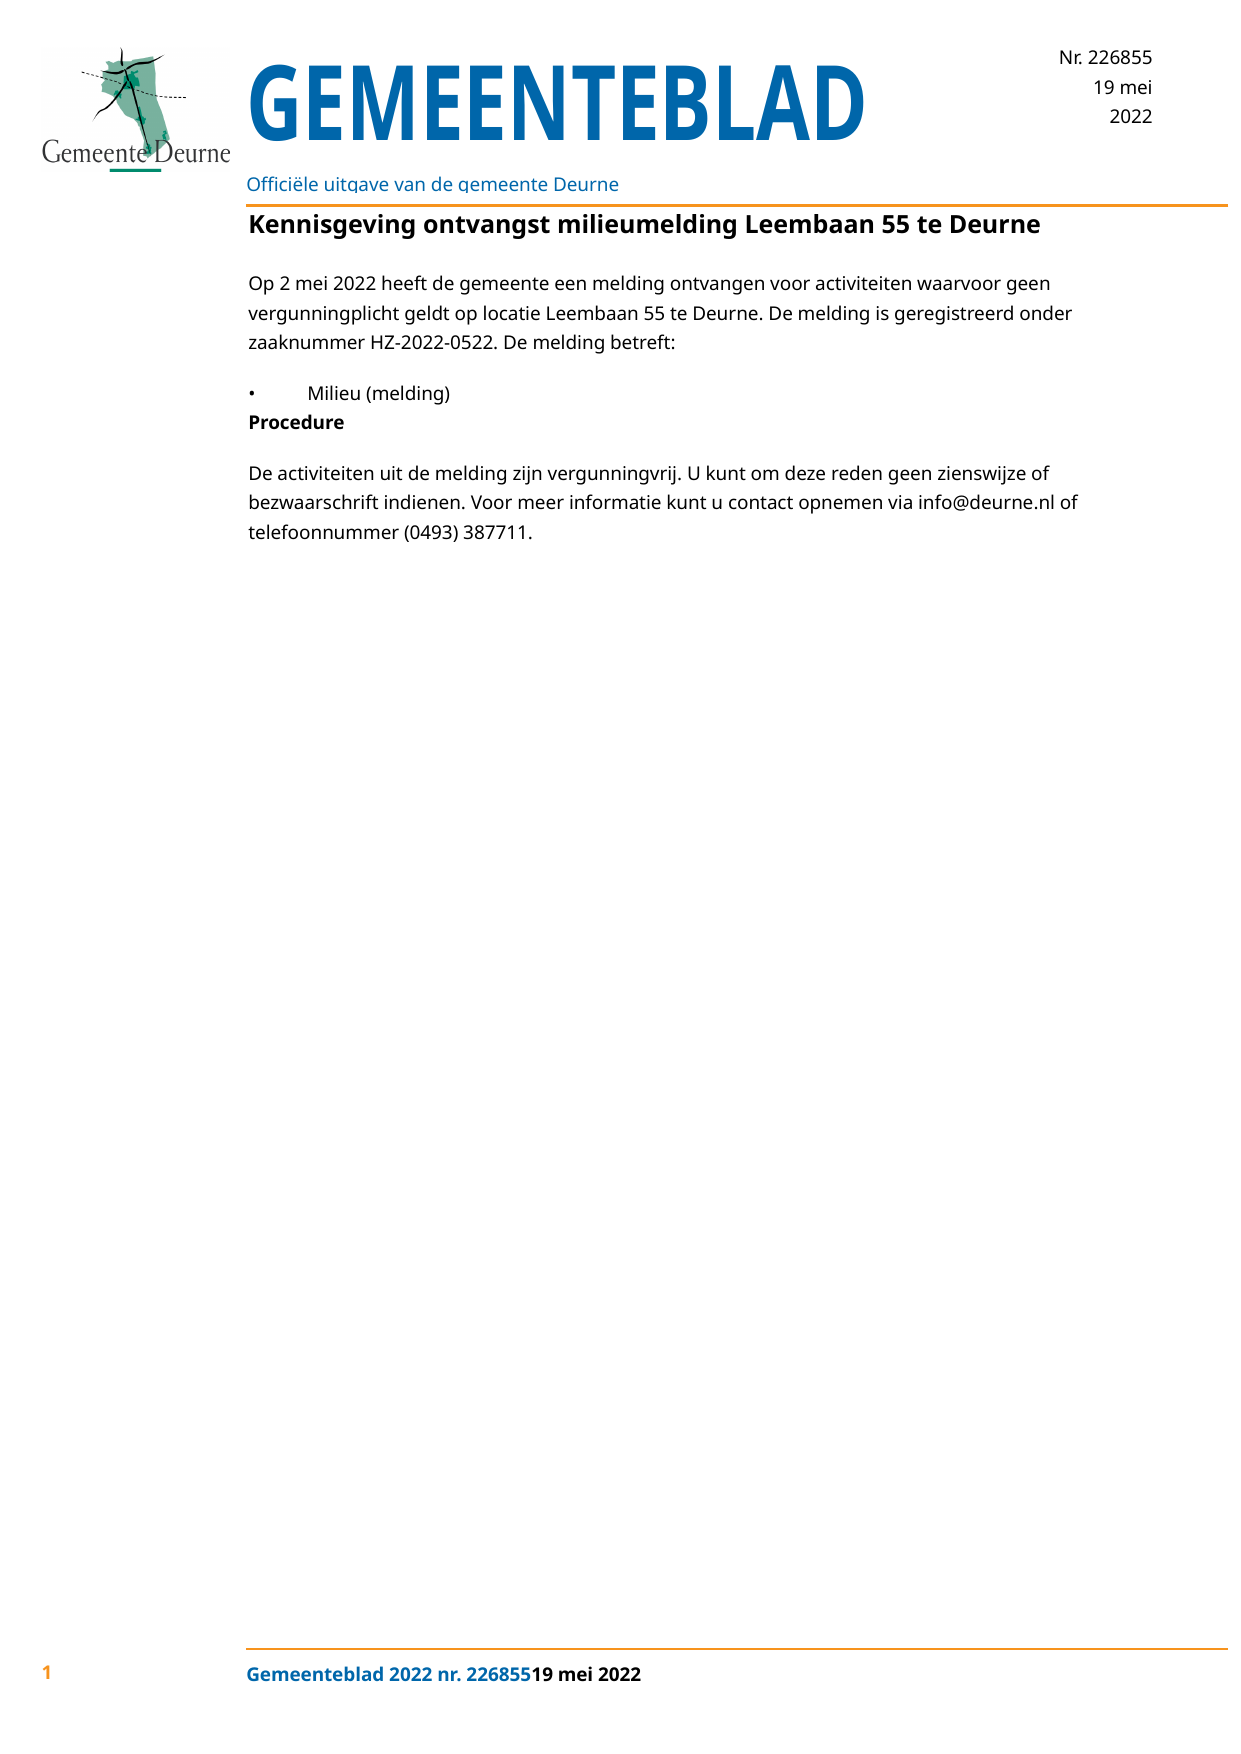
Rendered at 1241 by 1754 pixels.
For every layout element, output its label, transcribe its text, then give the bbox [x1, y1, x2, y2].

list Milieu (melding) [248, 380, 1152, 406]
text Kennisgeving ontvangst milieumelding Leembaan 55 te Deurne [248, 207, 1152, 241]
text Procedure [248, 409, 1152, 435]
picture [41, 47, 231, 172]
text De activiteiten uit de melding zijn vergunningvrij. U kunt om deze reden geen zienswijze of bezwaarschrift indienen. Voor meer informatie kunt u contact opnemen via info@deurne.nl of telefoonnummer (0493) 387711. [248, 460, 1152, 545]
text Op 2 mei 2022 heeft de gemeente een melding ontvangen voor activiteiten waarvoor geen vergunningplicht geldt op locatie Leembaan 55 te Deurne. De melding is geregistreerd onder zaaknummer HZ-2022-0522. De melding betreft: [248, 270, 1152, 355]
